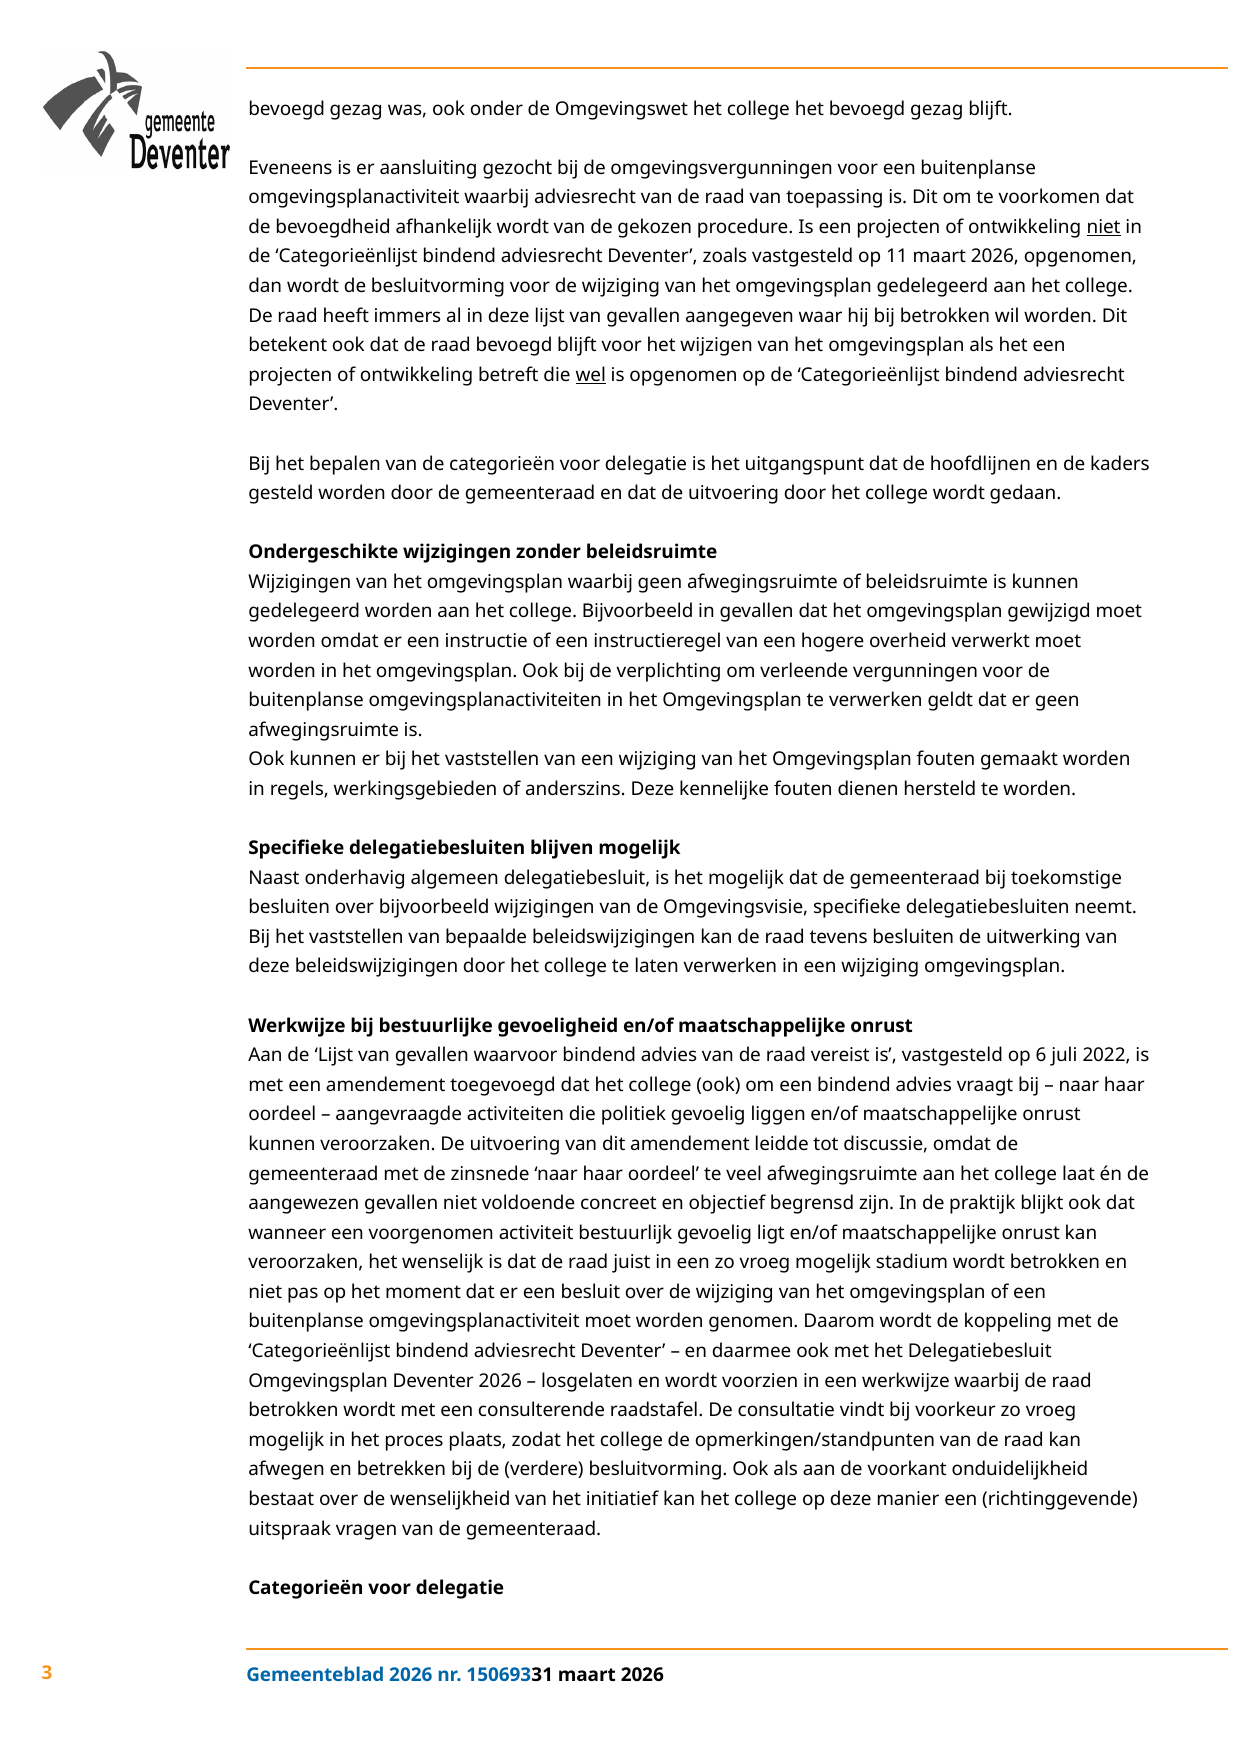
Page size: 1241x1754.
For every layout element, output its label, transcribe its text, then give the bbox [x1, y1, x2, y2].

text Wijzigingen van het omgevingsplan waarbij geen afwegingsruimte of beleidsruimte is kunnen gedelegeerd worden aan het college. Bijvoorbeeld in gevallen dat het omgevingsplan gewijzigd moet worden omdat er een instructie of een instructieregel van een hogere overheid verwerkt moet worden in het omgevingsplan. Ook bij de verplichting om verleende vergunningen voor de buitenplanse omgevingsplanactiviteiten in het Omgevingsplan te verwerken geldt dat er geen afwegingsruimte is. [248, 568, 1152, 742]
text Werkwijze bij bestuurlijke gevoeligheid en/of maatschappelijke onrust [248, 1012, 1152, 1038]
text Categorieën voor delegatie [248, 1574, 1152, 1600]
text Ook kunnen er bij het vaststellen van een wijziging van het Omgevingsplan fouten gemaakt worden in regels, werkingsgebieden of anderszins. Deze kennelijke fouten dienen hersteld te worden. [248, 746, 1152, 801]
text Eveneens is er aansluiting gezocht bij de omgevingsvergunningen voor een buitenplanse omgevingsplanactiviteit waarbij adviesrecht van de raad van toepassing is. Dit om te voorkomen dat de bevoegdheid afhankelijk wordt van de gekozen procedure. Is een projecten of ontwikkeling niet in de ‘Categorieënlijst bindend adviesrecht Deventer’, zoals vastgesteld op 11 maart 2026, opgenomen, dan wordt de besluitvorming voor de wijziging van het omgevingsplan gedelegeerd aan het college. De raad heeft immers al in deze lijst van gevallen aangegeven waar hij bij betrokken wil worden. Dit betekent ook dat de raad bevoegd blijft voor het wijzigen van het omgevingsplan als het een projecten of ontwikkeling betreft die wel is opgenomen op de ‘Categorieënlijst bindend adviesrecht Deventer’. [248, 154, 1152, 416]
text bevoegd gezag was, ook onder de Omgevingswet het college het bevoegd gezag blijft. [248, 95, 1152, 121]
text Specifieke delegatiebesluiten blijven mogelijk [248, 834, 1152, 860]
text Bij het bepalen van de categorieën voor delegatie is het uitgangspunt dat de hoofdlijnen en de kaders gesteld worden door de gemeenteraad en dat de uitvoering door het college wordt gedaan. [248, 450, 1152, 505]
text Ondergeschikte wijzigingen zonder beleidsruimte [248, 538, 1152, 564]
text Aan de ‘Lijst van gevallen waarvoor bindend advies van de raad vereist is’, vastgesteld op 6 juli 2022, is met een amendement toegevoegd dat het college (ook) om een bindend advies vraagt bij – naar haar oordeel – aangevraagde activiteiten die politiek gevoelig liggen en/of maatschappelijke onrust kunnen veroorzaken. De uitvoering van dit amendement leidde tot discussie, omdat de gemeenteraad met de zinsnede ‘naar haar oordeel’ te veel afwegingsruimte aan het college laat én de aangewezen gevallen niet voldoende concreet en objectief begrensd zijn. In de praktijk blijkt ook dat wanneer een voorgenomen activiteit bestuurlijk gevoelig ligt en/of maatschappelijke onrust kan veroorzaken, het wenselijk is dat de raad juist in een zo vroeg mogelijk stadium wordt betrokken en niet pas op het moment dat er een besluit over de wijziging van het omgevingsplan of een buitenplanse omgevingsplanactiviteit moet worden genomen. Daarom wordt de koppeling met de ‘Categorieënlijst bindend adviesrecht Deventer’ – en daarmee ook met het Delegatiebesluit Omgevingsplan Deventer 2026 – losgelaten en wordt voorzien in een werkwijze waarbij de raad betrokken wordt met een consulterende raadstafel. De consultatie vindt bij voorkeur zo vroeg mogelijk in het proces plaats, zodat het college de opmerkingen/standpunten van de raad kan afwegen en betrekken bij de (verdere) besluitvorming. Ook als aan de voorkant onduidelijkheid bestaat over de wenselijkheid van het initiatief kan het college op deze manier een (richtinggevende) uitspraak vragen van de gemeenteraad. [248, 1041, 1152, 1541]
picture [41, 47, 231, 172]
text Naast onderhavig algemeen delegatiebesluit, is het mogelijk dat de gemeenteraad bij toekomstige besluiten over bijvoorbeeld wijzigingen van de Omgevingsvisie, specifieke delegatiebesluiten neemt. Bij het vaststellen van bepaalde beleidswijzigingen kan de raad tevens besluiten de uitwerking van deze beleidswijzigingen door het college te laten verwerken in een wijziging omgevingsplan. [248, 864, 1152, 978]
